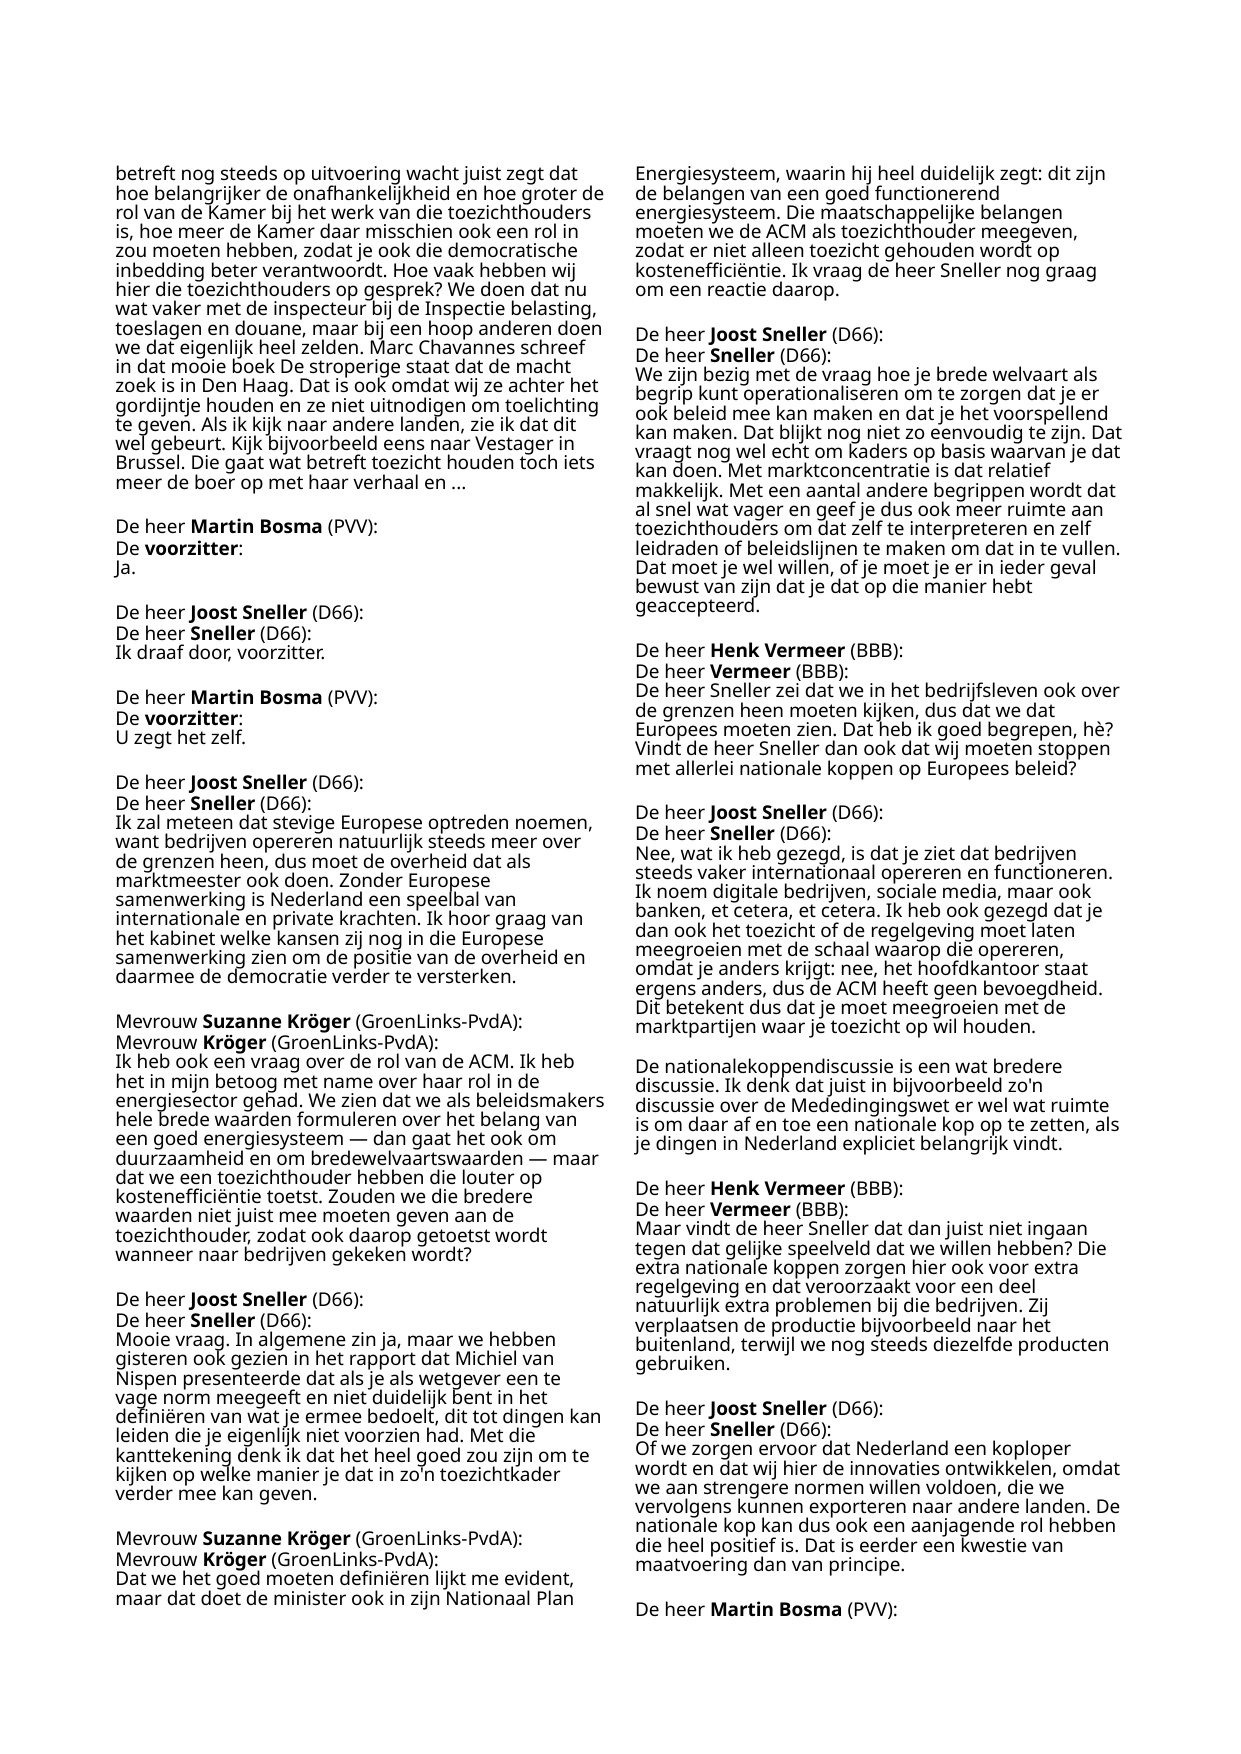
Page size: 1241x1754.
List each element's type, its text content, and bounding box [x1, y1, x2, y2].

text De heer Martin Bosma (PVV): [115, 684, 605, 710]
text De voorzitter: [115, 710, 605, 729]
text De heer Henk Vermeer (BBB): [635, 1175, 1125, 1201]
text De heer Sneller (D66): [115, 795, 605, 814]
text Ik draaf door, voorzitter. [115, 644, 605, 663]
text De heer Sneller zei dat we in het bedrijfsleven ook over de grenzen heen moeten kijken, dus dat we dat Europees moeten zien. Dat heb ik goed begrepen, hè? Vindt de heer Sneller dan ook dat wij moeten stoppen met allerlei nationale koppen op Europees beleid? [635, 682, 1125, 779]
text Ik zal meteen dat stevige Europese optreden noemen, want bedrijven opereren natuurlijk steeds meer over de grenzen heen, dus moet de overheid dat als marktmeester ook doen. Zonder Europese samenwerking is Nederland een speelbal van internationale en private krachten. Ik hoor graag van het kabinet welke kansen zij nog in die Europese samenwerking zien om de positie van de overheid en daarmee de democratie verder te versterken. [115, 814, 605, 987]
text Nee, wat ik heb gezegd, is dat je ziet dat bedrijven steeds vaker internationaal opereren en functioneren. Ik noem digitale bedrijven, sociale media, maar ook banken, et cetera, et cetera. Ik heb ook gezegd dat je dan ook het toezicht of de regelgeving moet laten meegroeien met de schaal waarop die opereren, omdat je anders krijgt: nee, het hoofdkantoor staat ergens anders, dus de ACM heeft geen bevoegdheid. Dit betekent dus dat je moet meegroeien met de marktpartijen waar je toezicht op wil houden. [635, 844, 1125, 1037]
text De heer Martin Bosma (PVV): [635, 1596, 1125, 1622]
text De heer Joost Sneller (D66): [115, 1286, 605, 1312]
text De heer Sneller (D66): [115, 1312, 605, 1331]
text De heer Henk Vermeer (BBB): [635, 637, 1125, 663]
text De heer Sneller (D66): [115, 624, 605, 644]
text Mooie vraag. In algemene zin ja, maar we hebben gisteren ook gezien in het rapport dat Michiel van Nispen presenteerde dat als je als wetgever een te vage norm meegeeft en niet duidelijk bent in het definiëren van wat je ermee bedoelt, dit tot dingen kan leiden die je eigenlijk niet voorzien had. Met die kanttekening denk ik dat het heel goed zou zijn om te kijken op welke manier je dat in zo'n toezichtkader verder mee kan geven. [115, 1331, 605, 1504]
text Dat we het goed moeten definiëren lijkt me evident, maar dat doet de minister ook in zijn Nationaal Plan [115, 1570, 605, 1609]
text De heer Joost Sneller (D66): [635, 1395, 1125, 1421]
text U zegt het zelf. [115, 729, 605, 748]
text Mevrouw Suzanne Kröger (GroenLinks-PvdA): [115, 1008, 605, 1034]
text De heer Joost Sneller (D66): [635, 799, 1125, 825]
text We zijn bezig met de vraag hoe je brede welvaart als begrip kunt operationaliseren om te zorgen dat je er ook beleid mee kan maken en dat je het voorspellend kan maken. Dat blijkt nog niet zo eenvoudig te zijn. Dat vraagt nog wel echt om kaders op basis waarvan je dat kan doen. Met marktconcentratie is dat relatief makkelijk. Met een aantal andere begrippen wordt dat al snel wat vager en geef je dus ook meer ruimte aan toezichthouders om dat zelf te interpreteren en zelf leidraden of beleidslijnen te maken om dat in te vullen. Dat moet je wel willen, of je moet je er in ieder geval bewust van zijn dat je dat op die manier hebt geaccepteerd. [635, 366, 1125, 617]
text De voorzitter: [115, 539, 605, 559]
text De heer Sneller (D66): [635, 825, 1125, 844]
text De heer Joost Sneller (D66): [115, 769, 605, 795]
text De nationalekoppendiscussie is een wat bredere discussie. Ik denk dat juist in bijvoorbeeld zo'n discussie over de Mededingingswet er wel wat ruimte is om daar af en toe een nationale kop op te zetten, als je dingen in Nederland expliciet belangrijk vindt. [635, 1058, 1125, 1154]
text Mevrouw Kröger (GroenLinks-PvdA): [115, 1551, 605, 1570]
text Ja. [115, 559, 605, 578]
text Energiesysteem, waarin hij heel duidelijk zegt: dit zijn de belangen van een goed functionerend energiesysteem. Die maatschappelijke belangen moeten we de ACM als toezichthouder meegeven, zodat er niet alleen toezicht gehouden wordt op kostenefficiëntie. Ik vraag de heer Sneller nog graag om een reactie daarop. [635, 165, 1125, 300]
text De heer Joost Sneller (D66): [115, 599, 605, 624]
text De heer Sneller (D66): [635, 347, 1125, 366]
text Mevrouw Kröger (GroenLinks-PvdA): [115, 1034, 605, 1053]
text betreft nog steeds op uitvoering wacht juist zegt dat hoe belangrijker de onafhankelijkheid en hoe groter de rol van de Kamer bij het werk van die toezichthouders is, hoe meer de Kamer daar misschien ook een rol in zou moeten hebben, zodat je ook die democratische inbedding beter verantwoordt. Hoe vaak hebben wij hier die toezichthouders op gesprek? We doen dat nu wat vaker met de inspecteur bij de Inspectie belasting, toeslagen en douane, maar bij een hoop anderen doen we dat eigenlijk heel zelden. Marc Chavannes schreef in dat mooie boek De stroperige staat dat de macht zoek is in Den Haag. Dat is ook omdat wij ze achter het gordijntje houden en ze niet uitnodigen om toelichting te geven. Als ik kijk naar andere landen, zie ik dat dit wel gebeurt. Kijk bijvoorbeeld eens naar Vestager in Brussel. Die gaat wat betreft toezicht houden toch iets meer de boer op met haar verhaal en ... [115, 165, 605, 493]
text De heer Joost Sneller (D66): [635, 321, 1125, 347]
text De heer Vermeer (BBB): [635, 663, 1125, 682]
text De heer Sneller (D66): [635, 1421, 1125, 1440]
text Ik heb ook een vraag over de rol van de ACM. Ik heb het in mijn betoog met name over haar rol in de energiesector gehad. We zien dat we als beleidsmakers hele brede waarden formuleren over het belang van een goed energiesysteem — dan gaat het ook om duurzaamheid en om bredewelvaartswaarden — maar dat we een toezichthouder hebben die louter op kostenefficiëntie toetst. Zouden we die bredere waarden niet juist mee moeten geven aan de toezichthouder, zodat ook daarop getoetst wordt wanneer naar bedrijven gekeken wordt? [115, 1053, 605, 1265]
text Mevrouw Suzanne Kröger (GroenLinks-PvdA): [115, 1525, 605, 1551]
text Of we zorgen ervoor dat Nederland een koploper wordt en dat wij hier de innovaties ontwikkelen, omdat we aan strengere normen willen voldoen, die we vervolgens kunnen exporteren naar andere landen. De nationale kop kan dus ook een aanjagende rol hebben die heel positief is. Dat is eerder een kwestie van maatvoering dan van principe. [635, 1440, 1125, 1575]
text De heer Martin Bosma (PVV): [115, 514, 605, 539]
text De heer Vermeer (BBB): [635, 1201, 1125, 1220]
text Maar vindt de heer Sneller dat dan juist niet ingaan tegen dat gelijke speelveld dat we willen hebben? Die extra nationale koppen zorgen hier ook voor extra regelgeving en dat veroorzaakt voor een deel natuurlijk extra problemen bij die bedrijven. Zij verplaatsen de productie bijvoorbeeld naar het buitenland, terwijl we nog steeds diezelfde producten gebruiken. [635, 1220, 1125, 1374]
